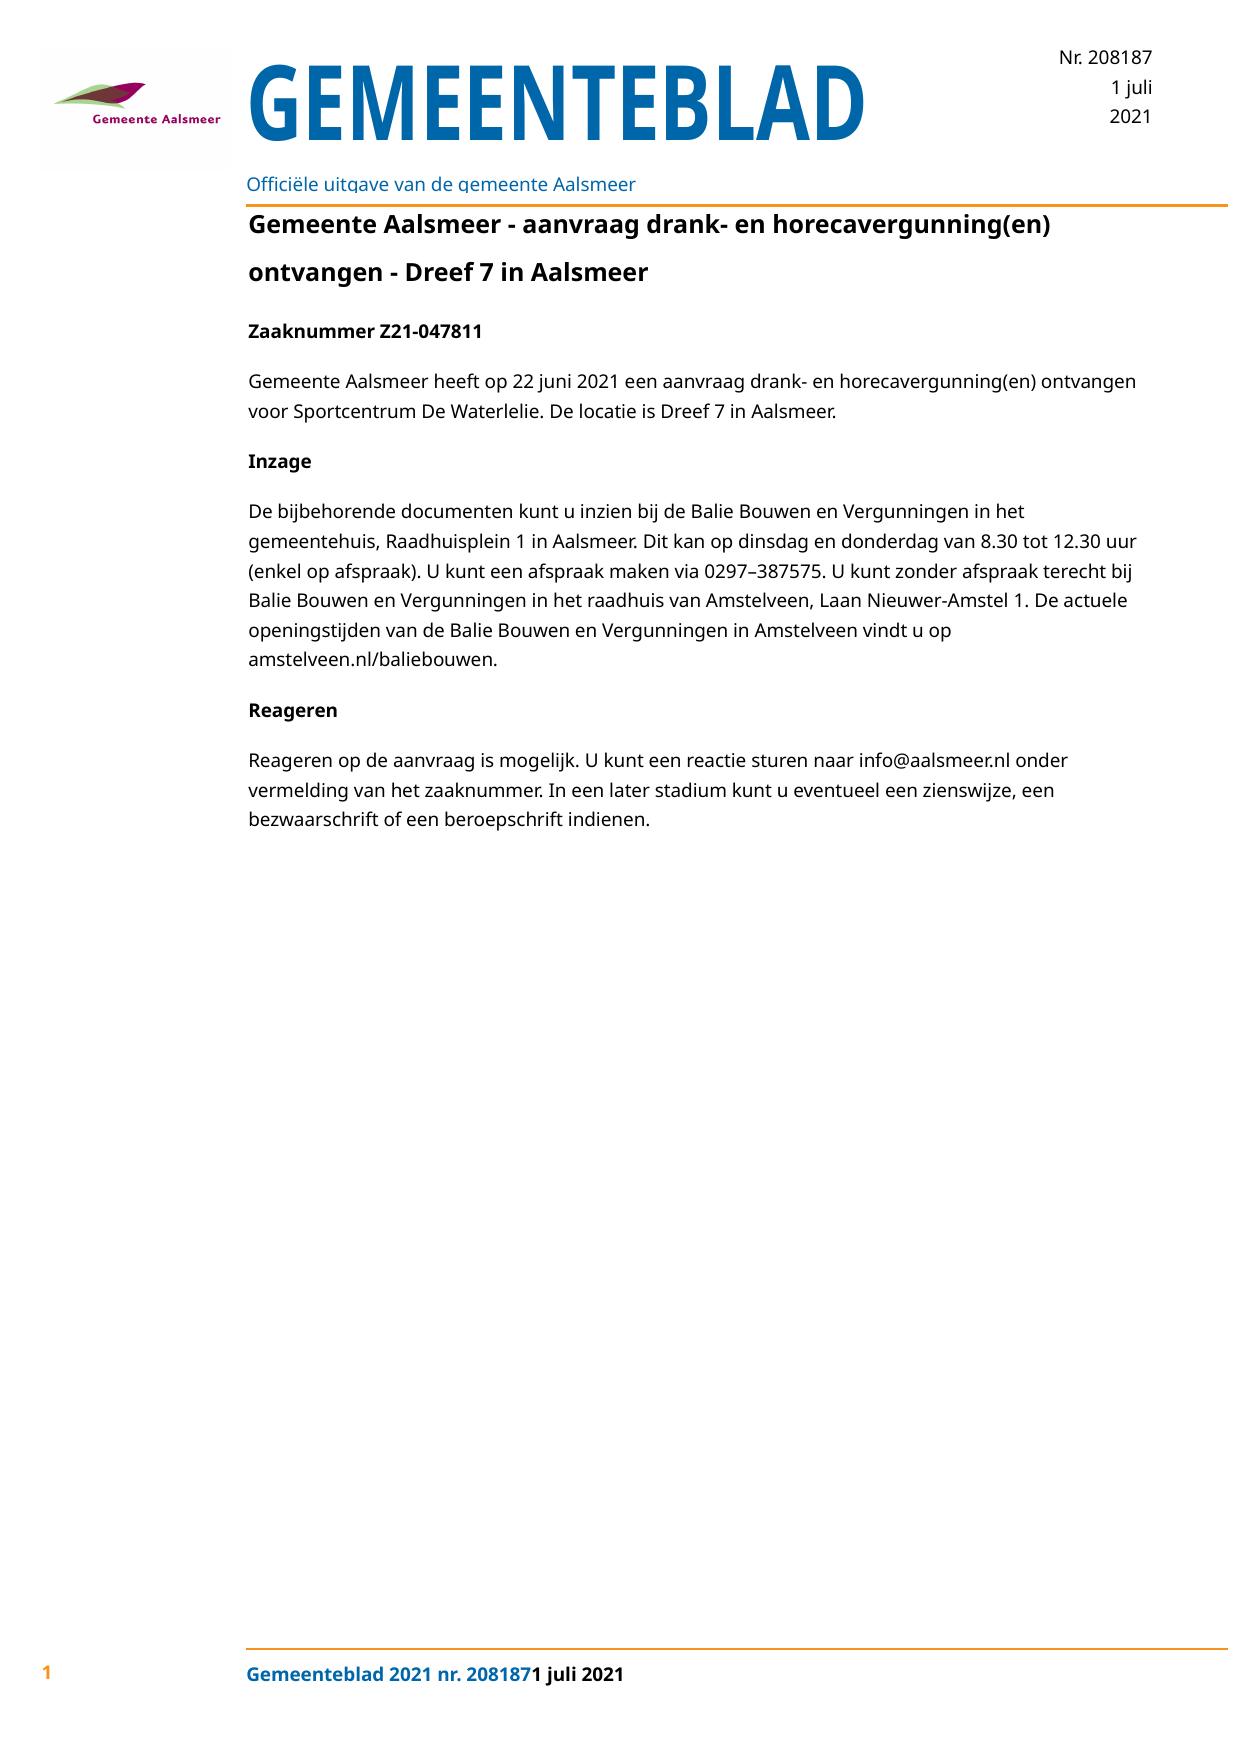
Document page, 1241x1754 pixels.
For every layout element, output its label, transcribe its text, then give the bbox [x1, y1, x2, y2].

text Inzage [248, 448, 1152, 474]
text De bijbehorende documenten kunt u inzien bij de Balie Bouwen en Vergunningen in het gemeentehuis, Raadhuisplein 1 in Aalsmeer. Dit kan op dinsdag en donderdag van 8.30 tot 12.30 uur (enkel op afspraak). U kunt een afspraak maken via 0297–387575. U kunt zonder afspraak terecht bij Balie Bouwen en Vergunningen in het raadhuis van Amstelveen, Laan Nieuwer-Amstel 1. De actuele openingstijden van de Balie Bouwen en Vergunningen in Amstelveen vindt u op amstelveen.nl/baliebouwen. [248, 499, 1152, 672]
text Gemeente Aalsmeer - aanvraag drank- en horecavergunning(en) ontvangen - Dreef 7 in Aalsmeer [248, 207, 1152, 288]
text Reageren op de aanvraag is mogelijk. U kunt een reactie sturen naar info@aalsmeer.nl onder vermelding van het zaaknummer. In een later stadium kunt u eventueel een zienswijze, een bezwaarschrift of een beroepschrift indienen. [248, 747, 1152, 832]
picture [41, 47, 231, 172]
text Zaaknummer Z21-047811 [248, 318, 1152, 344]
text Reageren [248, 697, 1152, 723]
text Gemeente Aalsmeer heeft op 22 juni 2021 een aanvraag drank- en horecavergunning(en) ontvangen voor Sportcentrum De Waterlelie. De locatie is Dreef 7 in Aalsmeer. [248, 368, 1152, 424]
